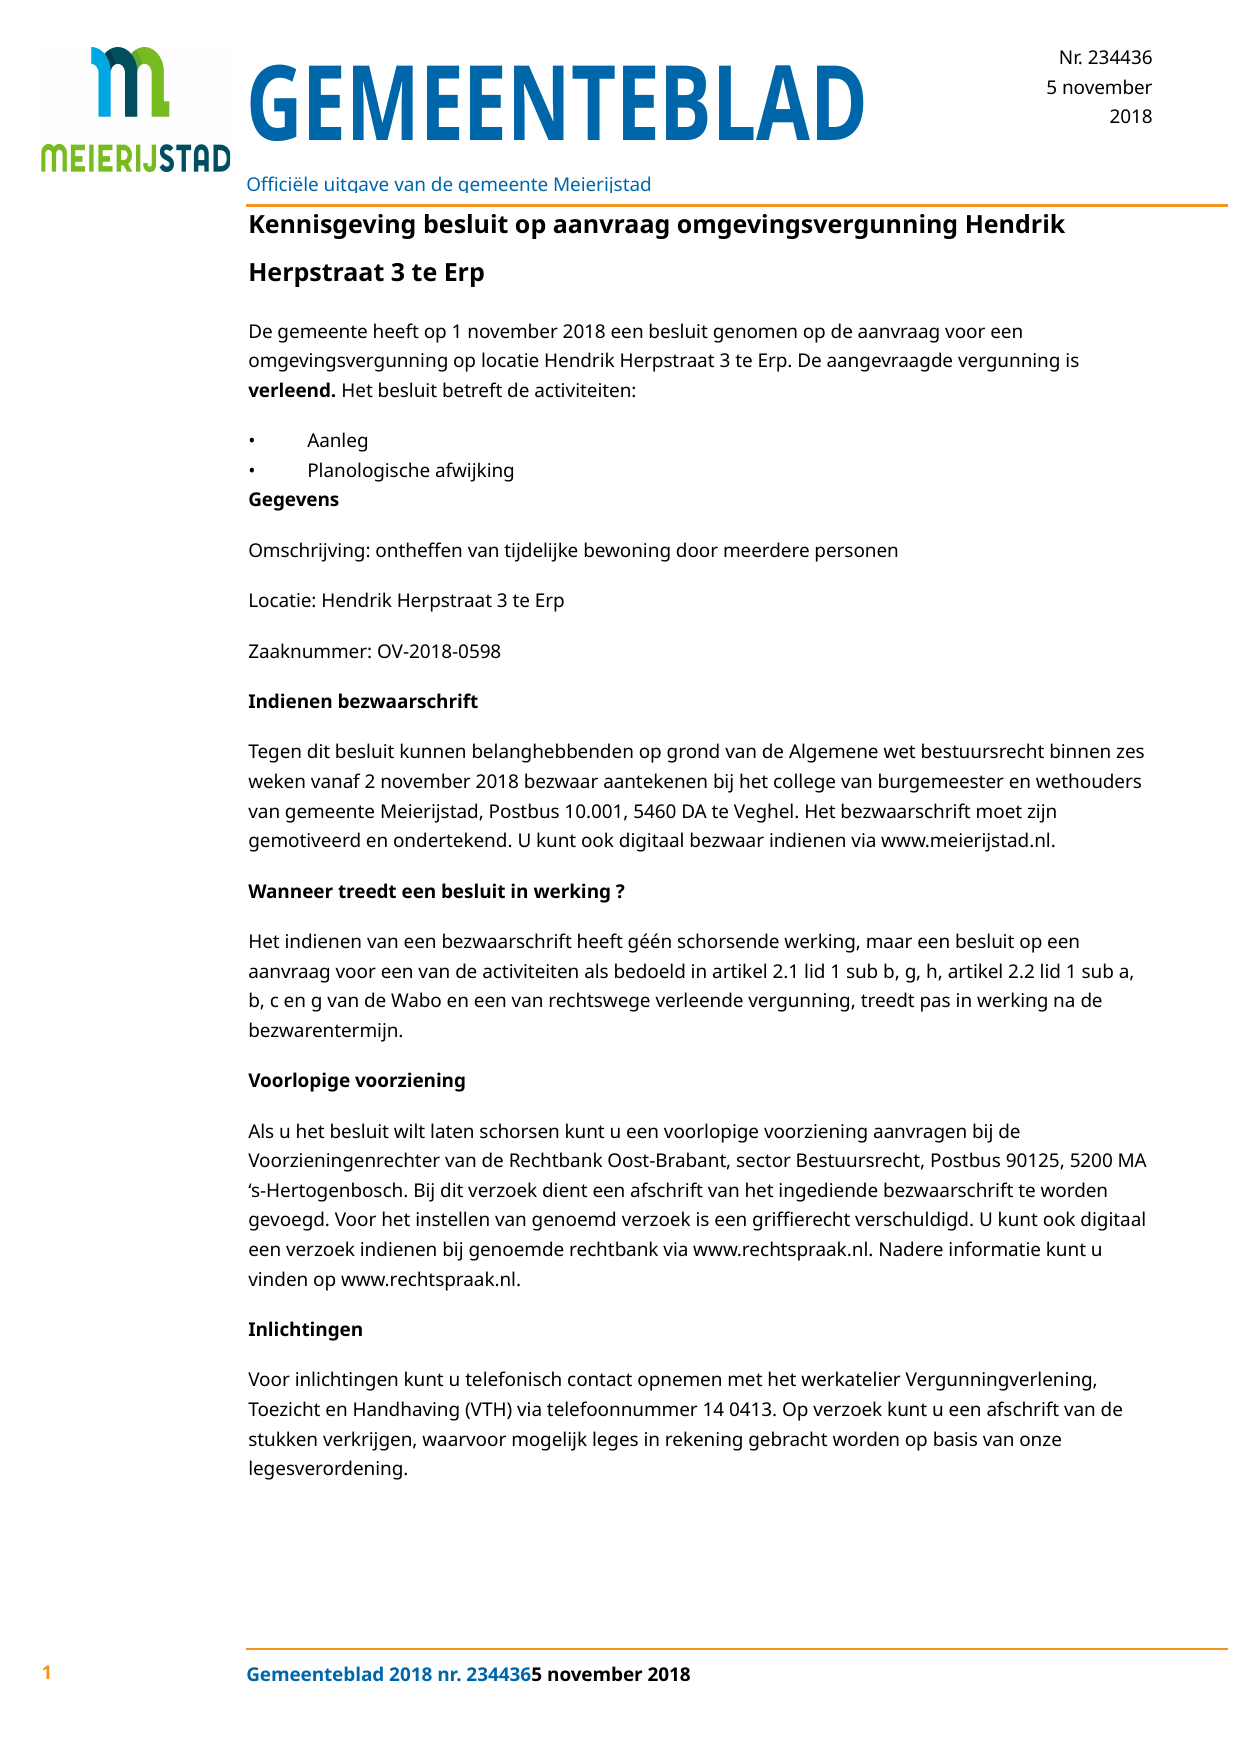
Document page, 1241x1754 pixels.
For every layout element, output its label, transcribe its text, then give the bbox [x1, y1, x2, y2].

text Voor inlichtingen kunt u telefonisch contact opnemen met het werkatelier Vergunningverlening, Toezicht en Handhaving (VTH) via telefoonnummer 14 0413. Op verzoek kunt u een afschrift van de stukken verkrijgen, waarvoor mogelijk leges in rekening gebracht worden op basis van onze legesverordening. [248, 1367, 1152, 1481]
text Locatie: Hendrik Herpstraat 3 te Erp [248, 587, 1152, 613]
text Kennisgeving besluit op aanvraag omgevingsvergunning Hendrik Herpstraat 3 te Erp [248, 207, 1152, 288]
text De gemeente heeft op 1 november 2018 een besluit genomen op de aanvraag voor een omgevingsvergunning op locatie Hendrik Herpstraat 3 te Erp. De aangevraagde vergunning is verleend. Het besluit betreft de activiteiten: [248, 318, 1152, 403]
text Omschrijving: ontheffen van tijdelijke bewoning door meerdere personen [248, 537, 1152, 563]
text Als u het besluit wilt laten schorsen kunt u een voorlopige voorziening aanvragen bij de Voorzieningenrechter van de Rechtbank Oost-Brabant, sector Bestuursrecht, Postbus 90125, 5200 MA ‘s-Hertogenbosch. Bij dit verzoek dient een afschrift van het ingediende bezwaarschrift te worden gevoegd. Voor het instellen van genoemd verzoek is een griffierecht verschuldigd. U kunt ook digitaal een verzoek indienen bij genoemde rechtbank via www.rechtspraak.nl. Nadere informatie kunt u vinden op www.rechtspraak.nl. [248, 1118, 1152, 1292]
list Aanleg [248, 427, 1152, 453]
picture [41, 47, 231, 172]
text Tegen dit besluit kunnen belanghebbenden op grond van de Algemene wet bestuursrecht binnen zes weken vanaf 2 november 2018 bezwaar aantekenen bij het college van burgemeester en wethouders van gemeente Meierijstad, Postbus 10.001, 5460 DA te Veghel. Het bezwaarschrift moet zijn gemotiveerd en ondertekend. U kunt ook digitaal bezwaar indienen via www.meierijstad.nl. [248, 739, 1152, 853]
text Wanneer treedt een besluit in werking ? [248, 878, 1152, 904]
text Indienen bezwaarschrift [248, 688, 1152, 714]
text Gegevens [248, 487, 1152, 512]
text Het indienen van een bezwaarschrift heeft géén schorsende werking, maar een besluit op een aanvraag voor een van de activiteiten als bedoeld in artikel 2.1 lid 1 sub b, g, h, artikel 2.2 lid 1 sub a, b, c en g van de Wabo en een van rechtswege verleende vergunning, treedt pas in werking na de bezwarentermijn. [248, 928, 1152, 1043]
text Zaaknummer: OV-2018-0598 [248, 638, 1152, 664]
list Planologische afwijking [248, 457, 1152, 483]
text Voorlopige voorziening [248, 1067, 1152, 1093]
text Inlichtingen [248, 1316, 1152, 1342]
